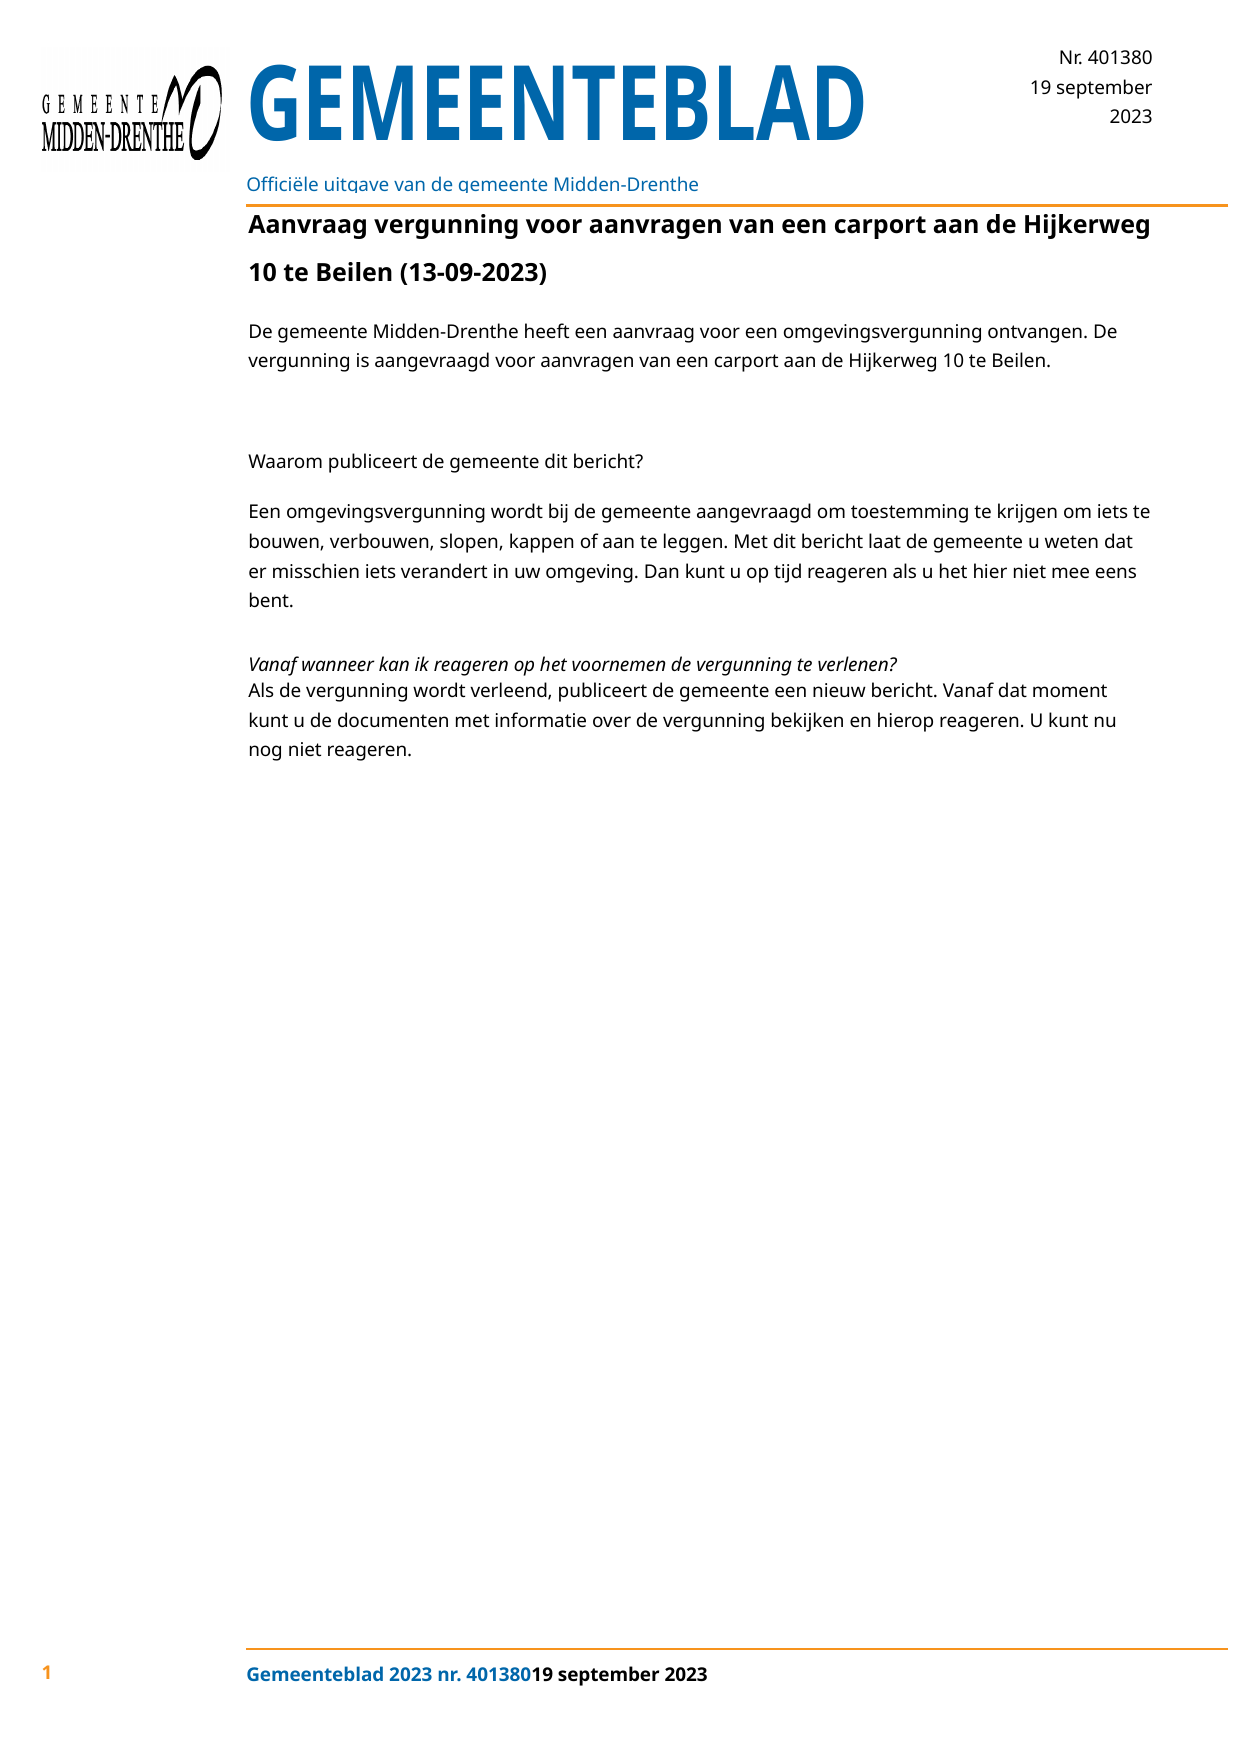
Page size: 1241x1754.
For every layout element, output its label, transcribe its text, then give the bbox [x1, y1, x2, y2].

text Aanvraag vergunning voor aanvragen van een carport aan de Hijkerweg 10 te Beilen (13-09-2023) [248, 207, 1152, 288]
text Waarom publiceert de gemeente dit bericht? [248, 448, 1152, 474]
text Vanaf wanneer kan ik reageren op het voornemen de vergunning te verlenen? [248, 651, 1152, 677]
text Een omgevingsvergunning wordt bij de gemeente aangevraagd om toestemming te krijgen om iets te bouwen, verbouwen, slopen, kappen of aan te leggen. Met dit bericht laat de gemeente u weten dat er misschien iets verandert in uw omgeving. Dan kunt u op tijd reageren als u het hier niet mee eens bent. [248, 499, 1152, 613]
picture [41, 47, 231, 172]
text De gemeente Midden-Drenthe heeft een aanvraag voor een omgevingsvergunning ontvangen. De vergunning is aangevraagd voor aanvragen van een carport aan de Hijkerweg 10 te Beilen. [248, 318, 1152, 373]
text Als de vergunning wordt verleend, publiceert de gemeente een nieuw bericht. Vanaf dat moment kunt u de documenten met informatie over de vergunning bekijken en hierop reageren. U kunt nu nog niet reageren. [248, 677, 1152, 762]
